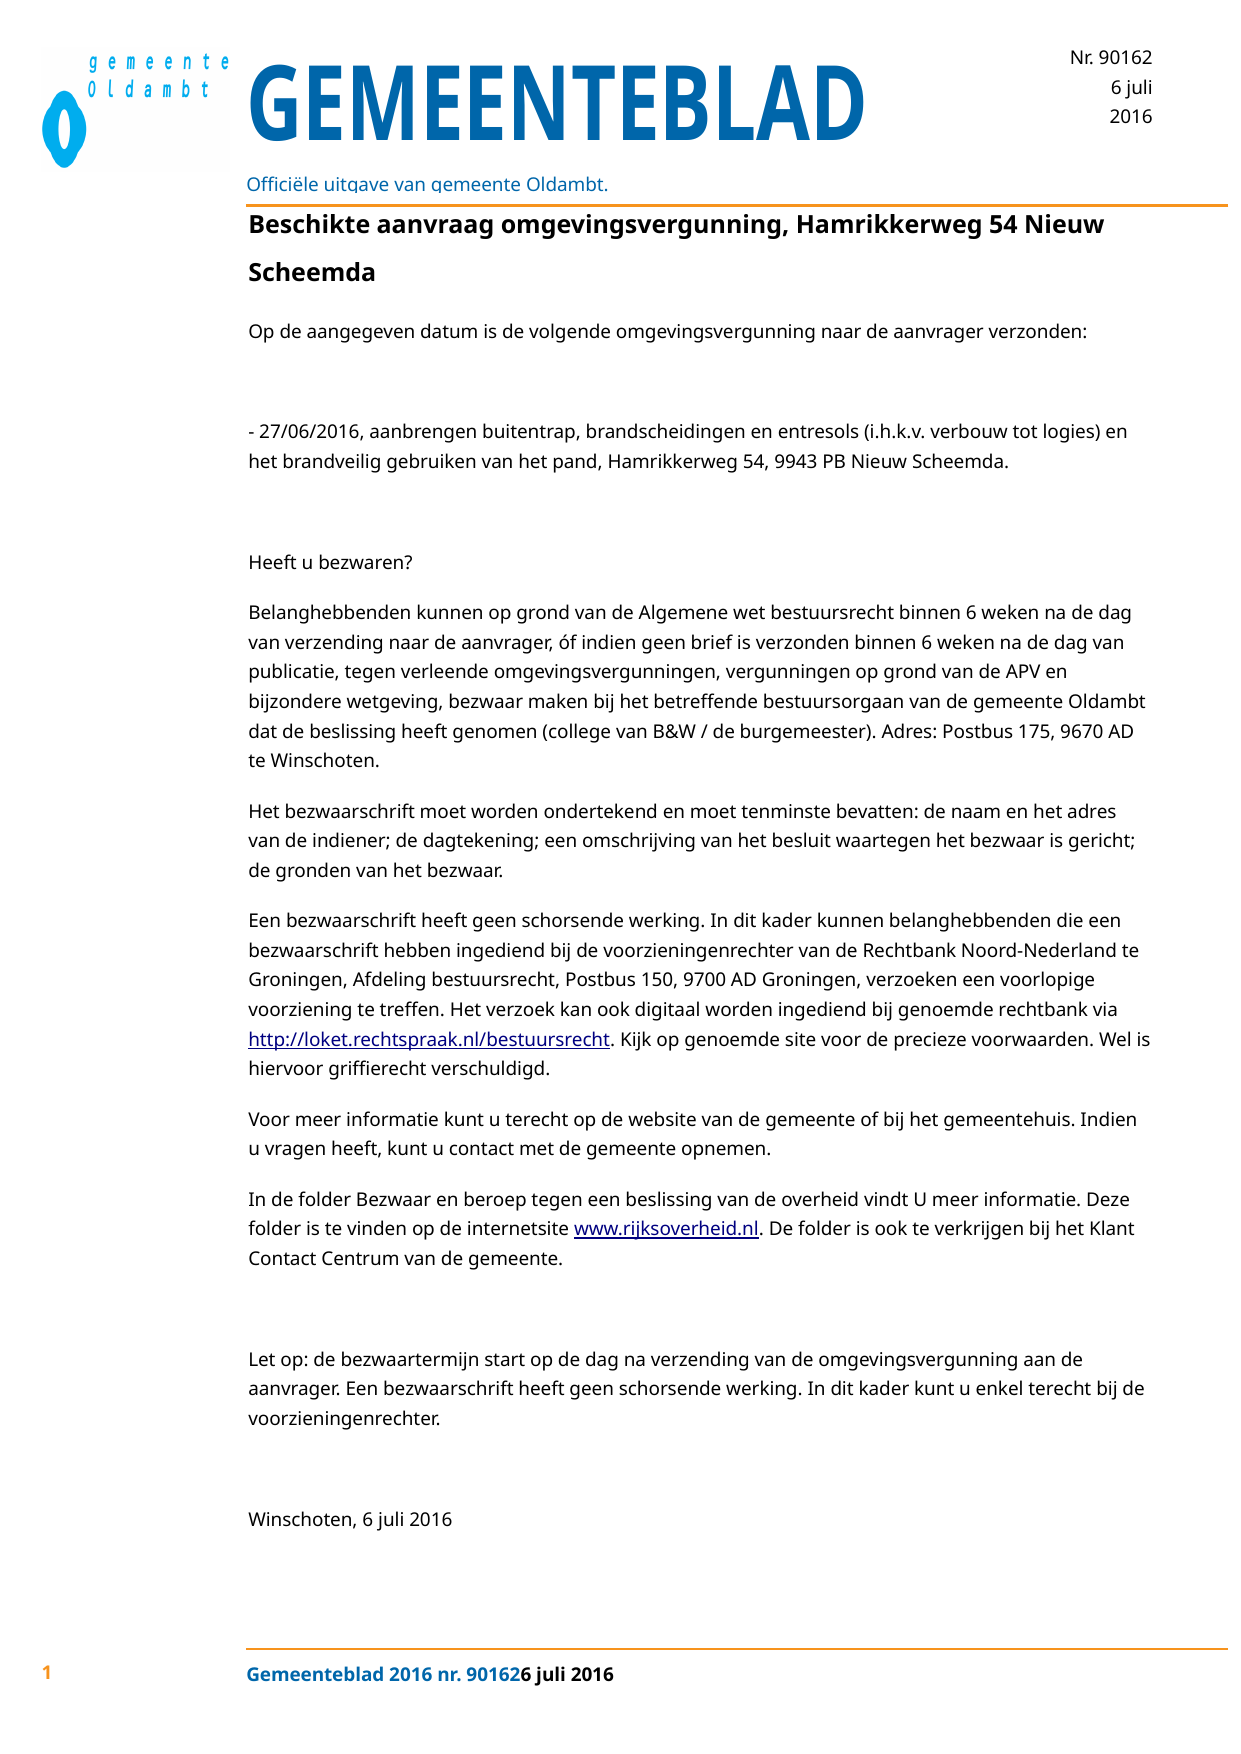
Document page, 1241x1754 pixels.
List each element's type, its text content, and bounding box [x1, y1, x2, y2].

text Beschikte aanvraag omgevingsvergunning, Hamrikkerweg 54 Nieuw Scheemda [248, 207, 1152, 288]
text Op de aangegeven datum is de volgende omgevingsvergunning naar de aanvrager verzonden: [248, 318, 1152, 344]
text Een bezwaarschrift heeft geen schorsende werking. In dit kader kunnen belanghebbenden die een bezwaarschrift hebben ingediend bij de voorzieningenrechter van de Rechtbank Noord-Nederland te Groningen, Afdeling bestuursrecht, Postbus 150, 9700 AD Groningen, verzoeken een voorlopige voorziening te treffen. Het verzoek kan ook digitaal worden ingediend bij genoemde rechtbank via http://loket.rechtspraak.nl/bestuursrecht. Kijk op genoemde site voor de precieze voorwaarden. Wel is hiervoor griffierecht verschuldigd. [248, 907, 1152, 1081]
text Belanghebbenden kunnen op grond van de Algemene wet bestuursrecht binnen 6 weken na de dag van verzending naar de aanvrager, óf indien geen brief is verzonden binnen 6 weken na de dag van publicatie, tegen verleende omgevingsvergunningen, vergunningen op grond van de APV en bijzondere wetgeving, bezwaar maken bij het betreffende bestuursorgaan van de gemeente Oldambt dat de beslissing heeft genomen (college van B&W / de burgemeester). Adres: Postbus 175, 9670 AD te Winschoten. [248, 599, 1152, 773]
text In de folder Bezwaar en beroep tegen een beslissing van de overheid vindt U meer informatie. Deze folder is te vinden op de internetsite www.rijksoverheid.nl. De folder is ook te verkrijgen bij het Klant Contact Centrum van de gemeente. [248, 1186, 1152, 1271]
text - 27/06/2016, aanbrengen buitentrap, brandscheidingen en entresols (i.h.k.v. verbouw tot logies) en het brandveilig gebruiken van het pand, Hamrikkerweg 54, 9943 PB Nieuw Scheemda. [248, 419, 1152, 474]
text Voor meer informatie kunt u terecht op de website van de gemeente of bij het gemeentehuis. Indien u vragen heeft, kunt u contact met de gemeente opnemen. [248, 1106, 1152, 1161]
text Heeft u bezwaren? [248, 549, 1152, 575]
picture [41, 47, 231, 172]
text Let op: de bezwaartermijn start op de dag na verzending van de omgevingsvergunning aan de aanvrager. Een bezwaarschrift heeft geen schorsende werking. In dit kader kunt u enkel terecht bij de voorzieningenrechter. [248, 1346, 1152, 1431]
text Het bezwaarschrift moet worden ondertekend en moet tenminste bevatten: de naam en het adres van de indiener; de dagtekening; een omschrijving van het besluit waartegen het bezwaar is gericht; de gronden van het bezwaar. [248, 798, 1152, 883]
text Winschoten, 6 juli 2016 [248, 1506, 1152, 1532]
